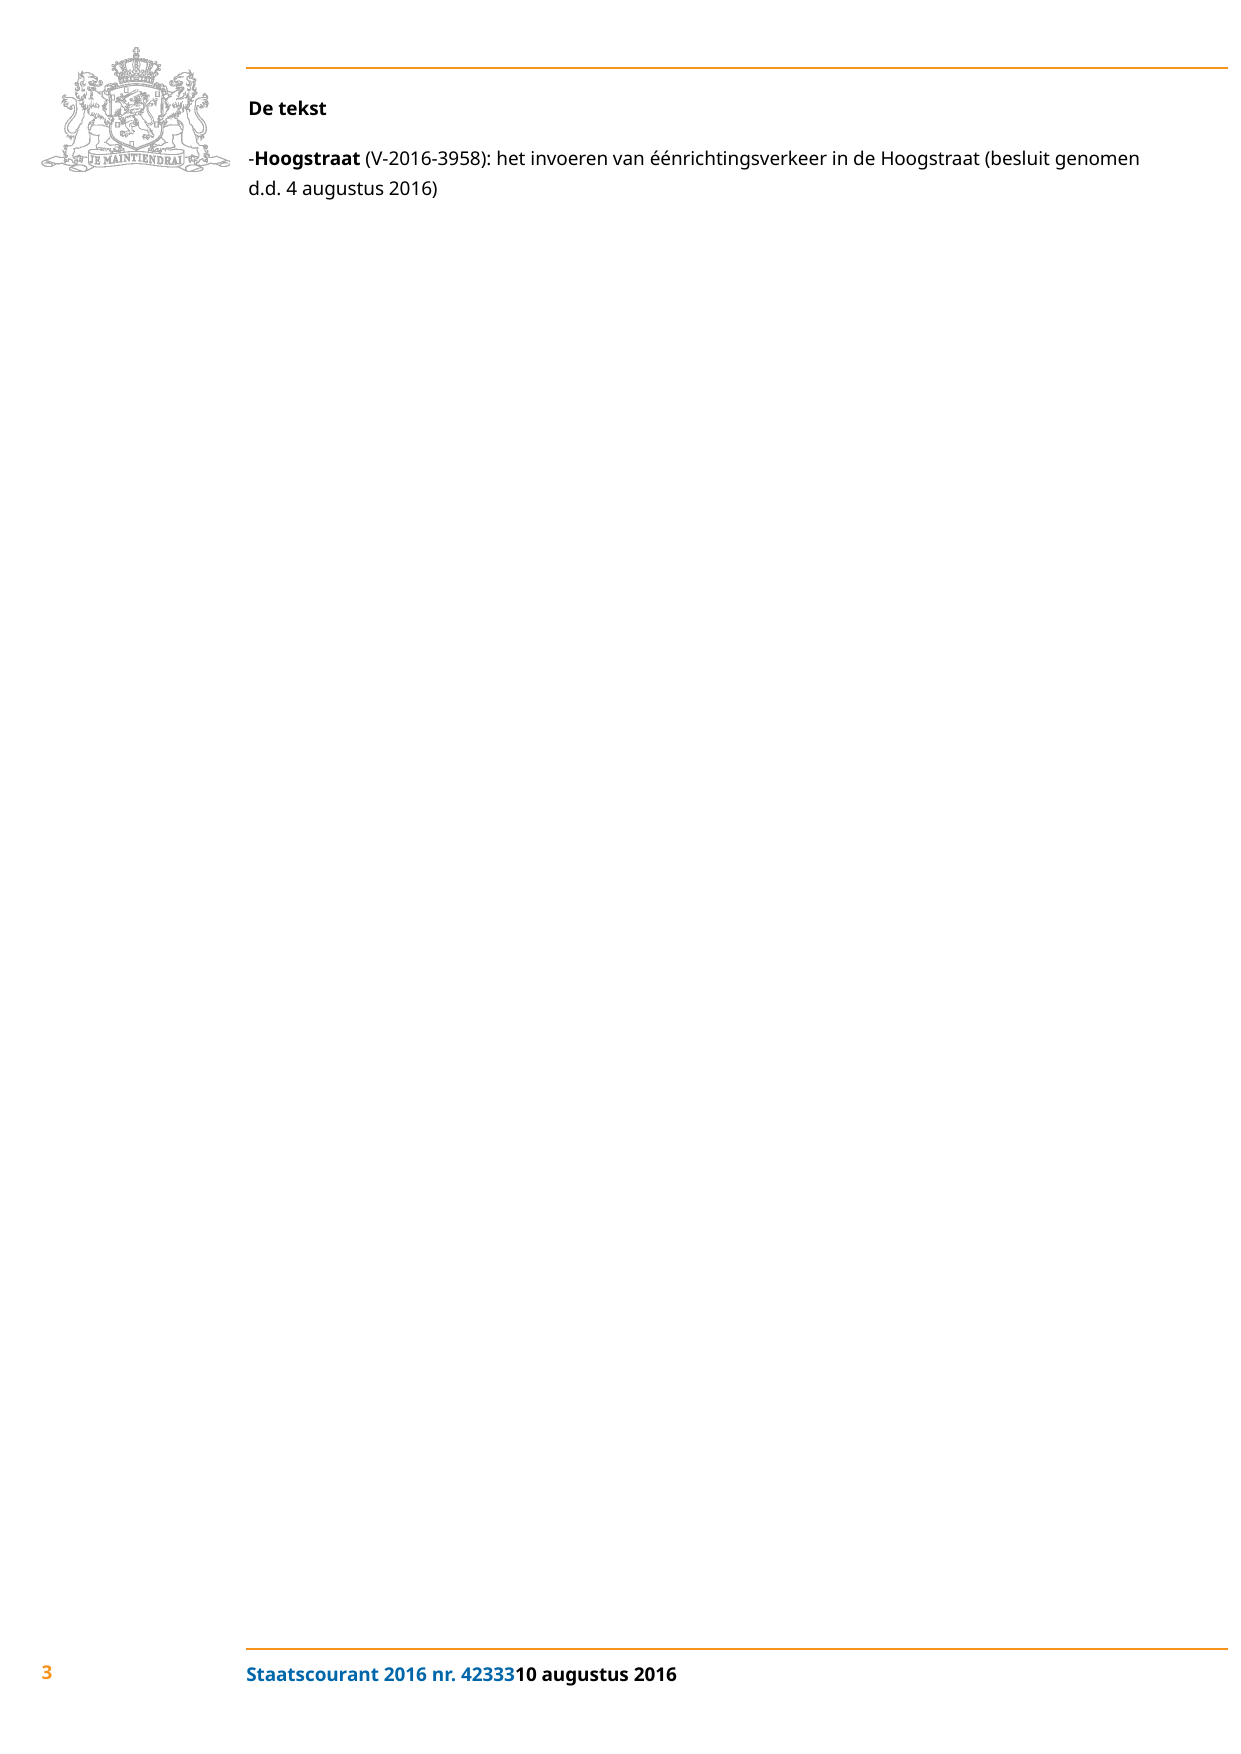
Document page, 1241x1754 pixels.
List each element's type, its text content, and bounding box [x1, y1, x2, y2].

text De tekst [248, 95, 1152, 121]
picture [41, 47, 231, 172]
text -Hoogstraat (V-2016-3958): het invoeren van éénrichtingsverkeer in de Hoogstraat (besluit genomen d.d. 4 augustus 2016) [248, 145, 1152, 201]
